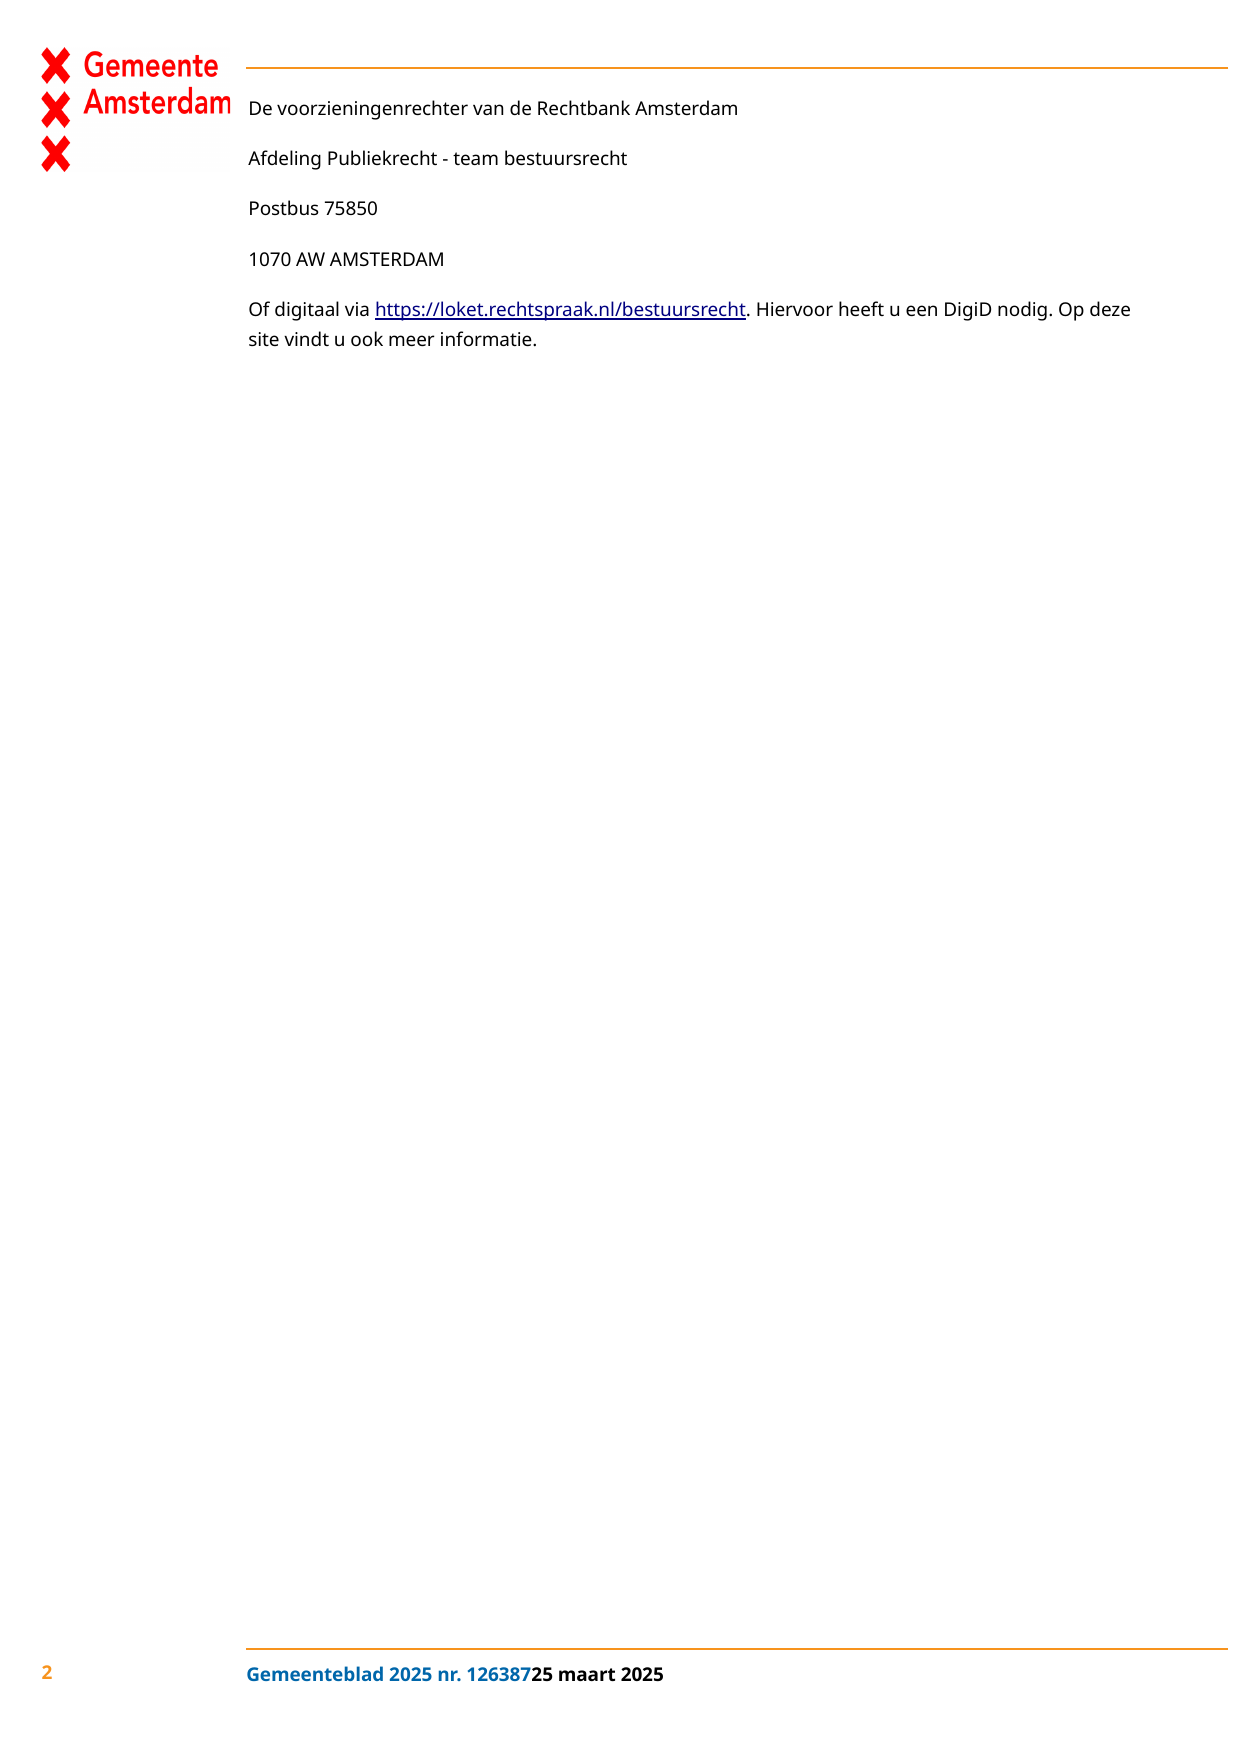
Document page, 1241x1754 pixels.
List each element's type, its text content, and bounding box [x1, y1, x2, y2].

text Postbus 75850 [248, 196, 1152, 221]
text Afdeling Publiekrecht - team bestuursrecht [248, 145, 1152, 171]
picture [41, 47, 231, 172]
text 1070 AW AMSTERDAM [248, 246, 1152, 272]
text De voorzieningenrechter van de Rechtbank Amsterdam [248, 95, 1152, 121]
text Of digitaal via https://loket.rechtspraak.nl/bestuursrecht. Hiervoor heeft u een DigiD nodig. Op deze site vindt u ook meer informatie. [248, 296, 1152, 352]
